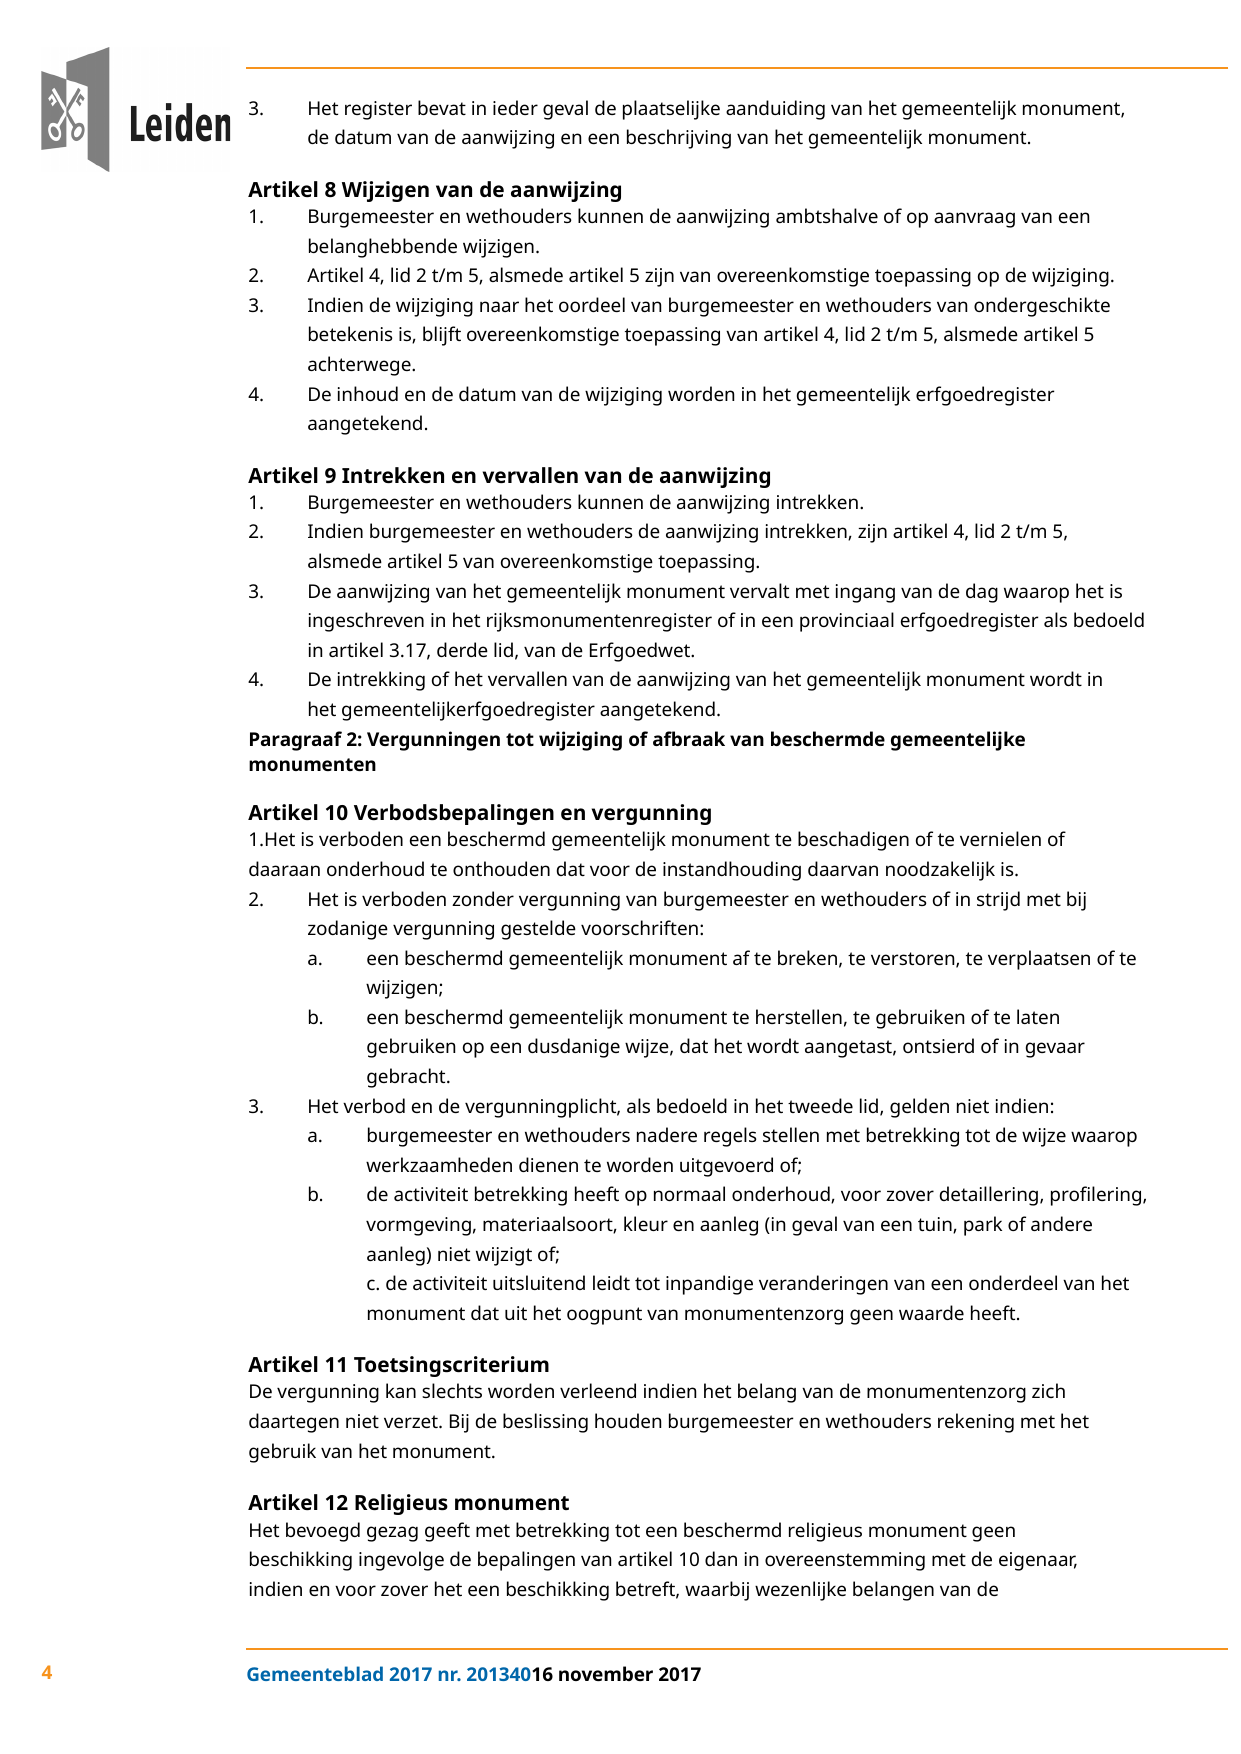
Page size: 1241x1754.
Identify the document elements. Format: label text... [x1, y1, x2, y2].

text Artikel 12 Religieus monument [248, 1488, 1152, 1517]
list burgemeester en wethouders nadere regels stellen met betrekking tot de wijze waarop werkzaamheden dienen te worden uitgevoerd of; [307, 1122, 1152, 1178]
list Indien burgemeester en wethouders de aanwijzing intrekken, zijn artikel 4, lid 2 t/m 5, [248, 519, 1152, 544]
list Het verbod en de vergunningplicht, als bedoeld in het tweede lid, gelden niet indien: [248, 1093, 1152, 1118]
text 1.Het is verboden een beschermd gemeentelijk monument te beschadigen of te vernielen of [248, 827, 1152, 852]
list Artikel 4, lid 2 t/m 5, alsmede artikel 5 zijn van overeenkomstige toepassing op de wijziging. [248, 262, 1152, 288]
list De intrekking of het vervallen van de aanwijzing van het gemeentelijk monument wordt in [248, 667, 1152, 692]
list een beschermd gemeentelijk monument te herstellen, te gebruiken of te laten gebruiken op een dusdanige wijze, dat het wordt aangetast, ontsierd of in gevaar gebracht. [307, 1004, 1152, 1089]
picture [41, 47, 231, 172]
text Paragraaf 2: Vergunningen tot wijziging of afbraak van beschermde gemeentelijke monumenten [248, 726, 1152, 777]
list De aanwijzing van het gemeentelijk monument vervalt met ingang van de dag waarop het is ingeschreven in het rijksmonumentenregister of in een provinciaal erfgoedregister als bedoeld in artikel 3.17, derde lid, van de Erfgoedwet. [248, 578, 1152, 663]
list Het is verboden zonder vergunning van burgemeester en wethouders of in strijd met bij zodanige vergunning gestelde voorschriften: [248, 886, 1152, 941]
text Artikel 8 Wijzigen van de aanwijzing [248, 175, 1152, 203]
list de activiteit betrekking heeft op normaal onderhoud, voor zover detaillering, profilering, vormgeving, materiaalsoort, kleur en aanleg (in geval van een tuin, park of andere aanleg) niet wijzigt of; [307, 1182, 1152, 1266]
list het gemeentelijkerfgoedregister aangetekend. [248, 696, 1152, 722]
list Indien de wijziging naar het oordeel van burgemeester en wethouders van ondergeschikte betekenis is, blijft overeenkomstige toepassing van artikel 4, lid 2 t/m 5, alsmede artikel 5 achterwege. [248, 292, 1152, 377]
list Burgemeester en wethouders kunnen de aanwijzing ambtshalve of op aanvraag van een belanghebbende wijzigen. [248, 203, 1152, 258]
list Het register bevat in ieder geval de plaatselijke aanduiding van het gemeentelijk monument, de datum van de aanwijzing en een beschrijving van het gemeentelijk monument. [248, 95, 1152, 150]
text Artikel 11 Toetsingscriterium [248, 1350, 1152, 1379]
list c. de activiteit uitsluitend leidt tot inpandige veranderingen van een onderdeel van het monument dat uit het oogpunt van monumentenzorg geen waarde heeft. [307, 1270, 1152, 1326]
list Burgemeester en wethouders kunnen de aanwijzing intrekken. [248, 489, 1152, 515]
text Artikel 10 Verbodsbepalingen en vergunning [248, 798, 1152, 827]
text Het bevoegd gezag geeft met betrekking tot een beschermd religieus monument geen [248, 1517, 1152, 1542]
list een beschermd gemeentelijk monument af te breken, te verstoren, te verplaatsen of te wijzigen; [307, 945, 1152, 1000]
text Artikel 9 Intrekken en vervallen van de aanwijzing [248, 461, 1152, 489]
list De inhoud en de datum van de wijziging worden in het gemeentelijk erfgoedregister aangetekend. [248, 381, 1152, 436]
text beschikking ingevolge de bepalingen van artikel 10 dan in overeenstemming met de eigenaar, [248, 1546, 1152, 1572]
list alsmede artikel 5 van overeenkomstige toepassing. [248, 548, 1152, 574]
text indien en voor zover het een beschikking betreft, waarbij wezenlijke belangen van de [248, 1576, 1152, 1602]
text De vergunning kan slechts worden verleend indien het belang van de monumentenzorg zich daartegen niet verzet. Bij de beslissing houden burgemeester en wethouders rekening met het gebruik van het monument. [248, 1379, 1152, 1464]
text daaraan onderhoud te onthouden dat voor de instandhouding daarvan noodzakelijk is. [248, 856, 1152, 882]
